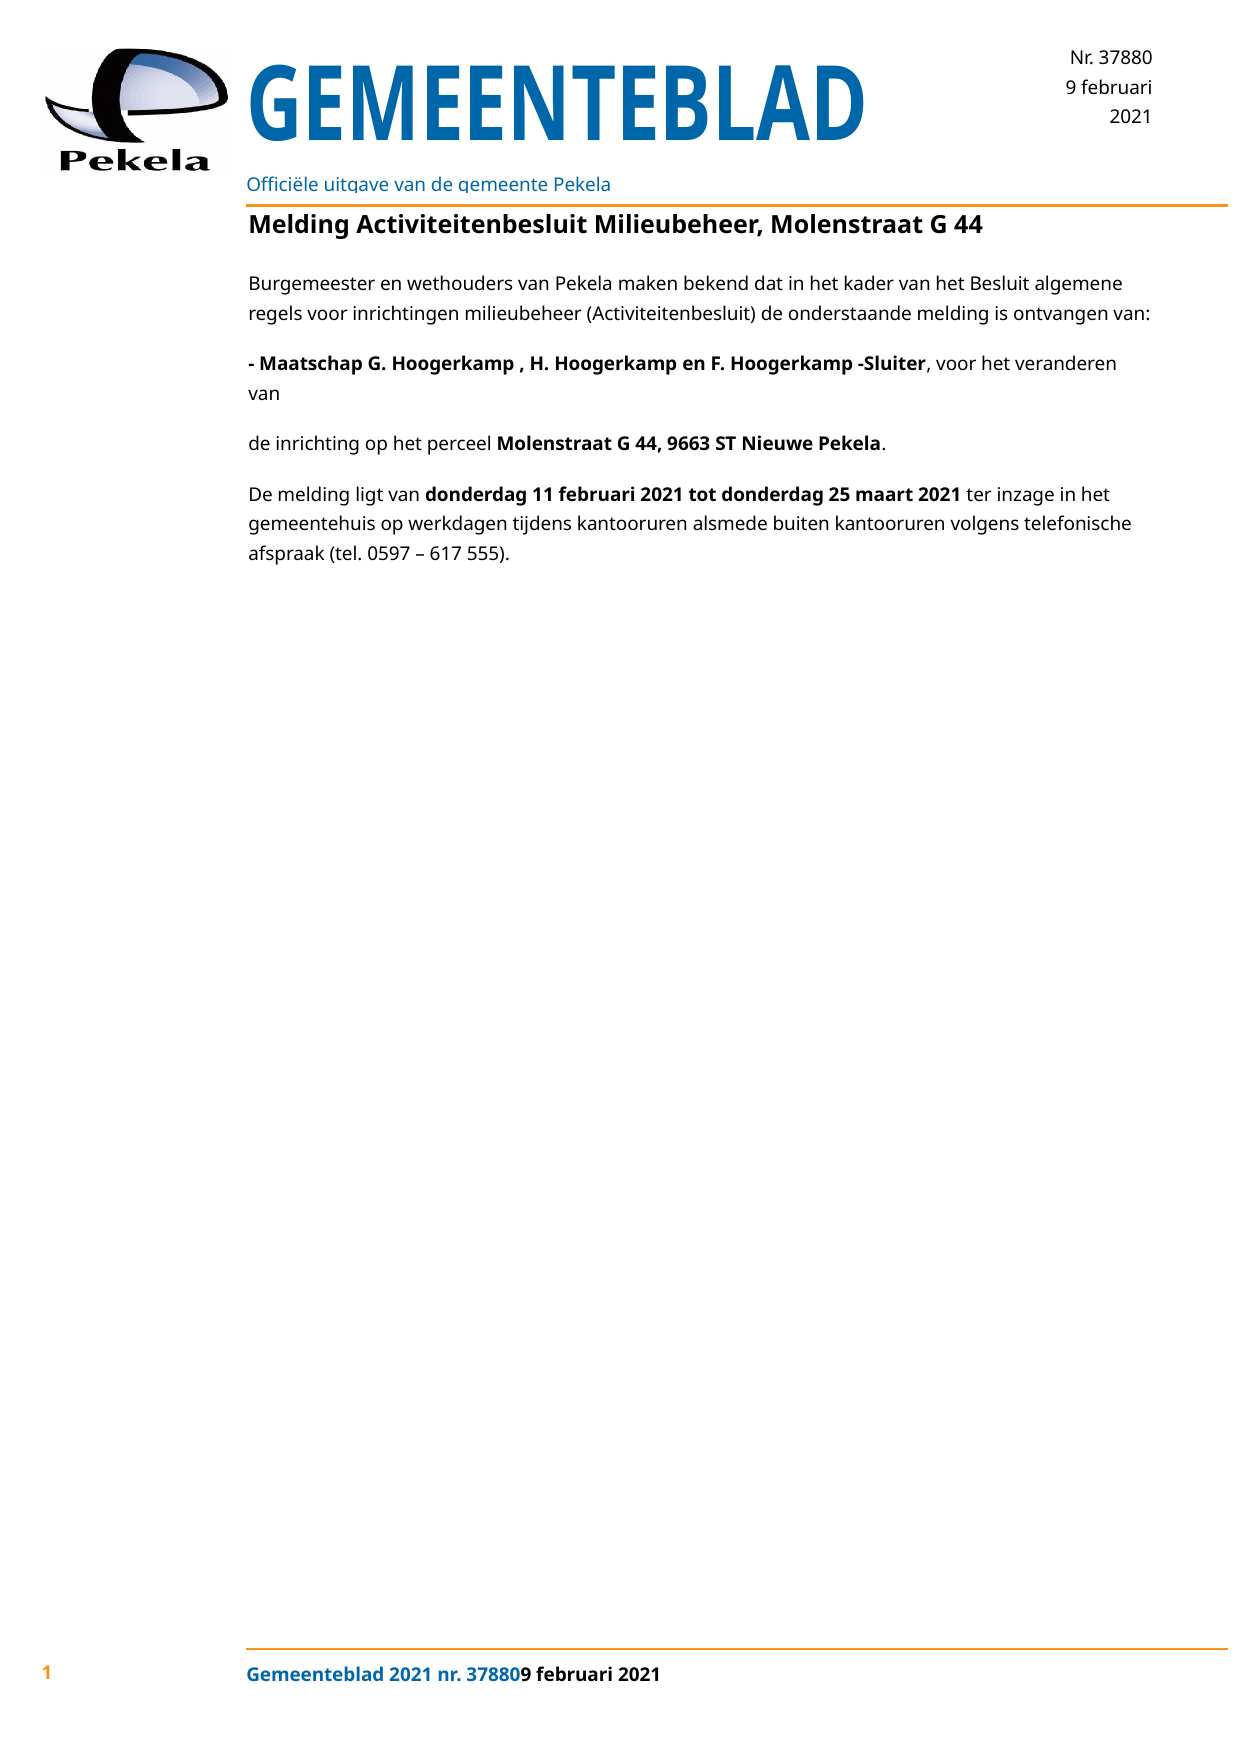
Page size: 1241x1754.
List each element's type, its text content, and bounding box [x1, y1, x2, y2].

text Burgemeester en wethouders van Pekela maken bekend dat in het kader van het Besluit algemene regels voor inrichtingen milieubeheer (Activiteitenbesluit) de onderstaande melding is ontvangen van: [248, 270, 1152, 326]
picture [41, 47, 231, 172]
text De melding ligt van donderdag 11 februari 2021 tot donderdag 25 maart 2021 ter inzage in het gemeentehuis op werkdagen tijdens kantooruren alsmede buiten kantooruren volgens telefonische afspraak (tel. 0597 – 617 555). [248, 481, 1152, 566]
text - Maatschap G. Hoogerkamp , H. Hoogerkamp en F. Hoogerkamp -Sluiter, voor het veranderen van [248, 350, 1152, 406]
text Melding Activiteitenbesluit Milieubeheer, Molenstraat G 44 [248, 207, 1152, 241]
text de inrichting op het perceel Molenstraat G 44, 9663 ST Nieuwe Pekela. [248, 430, 1152, 456]
